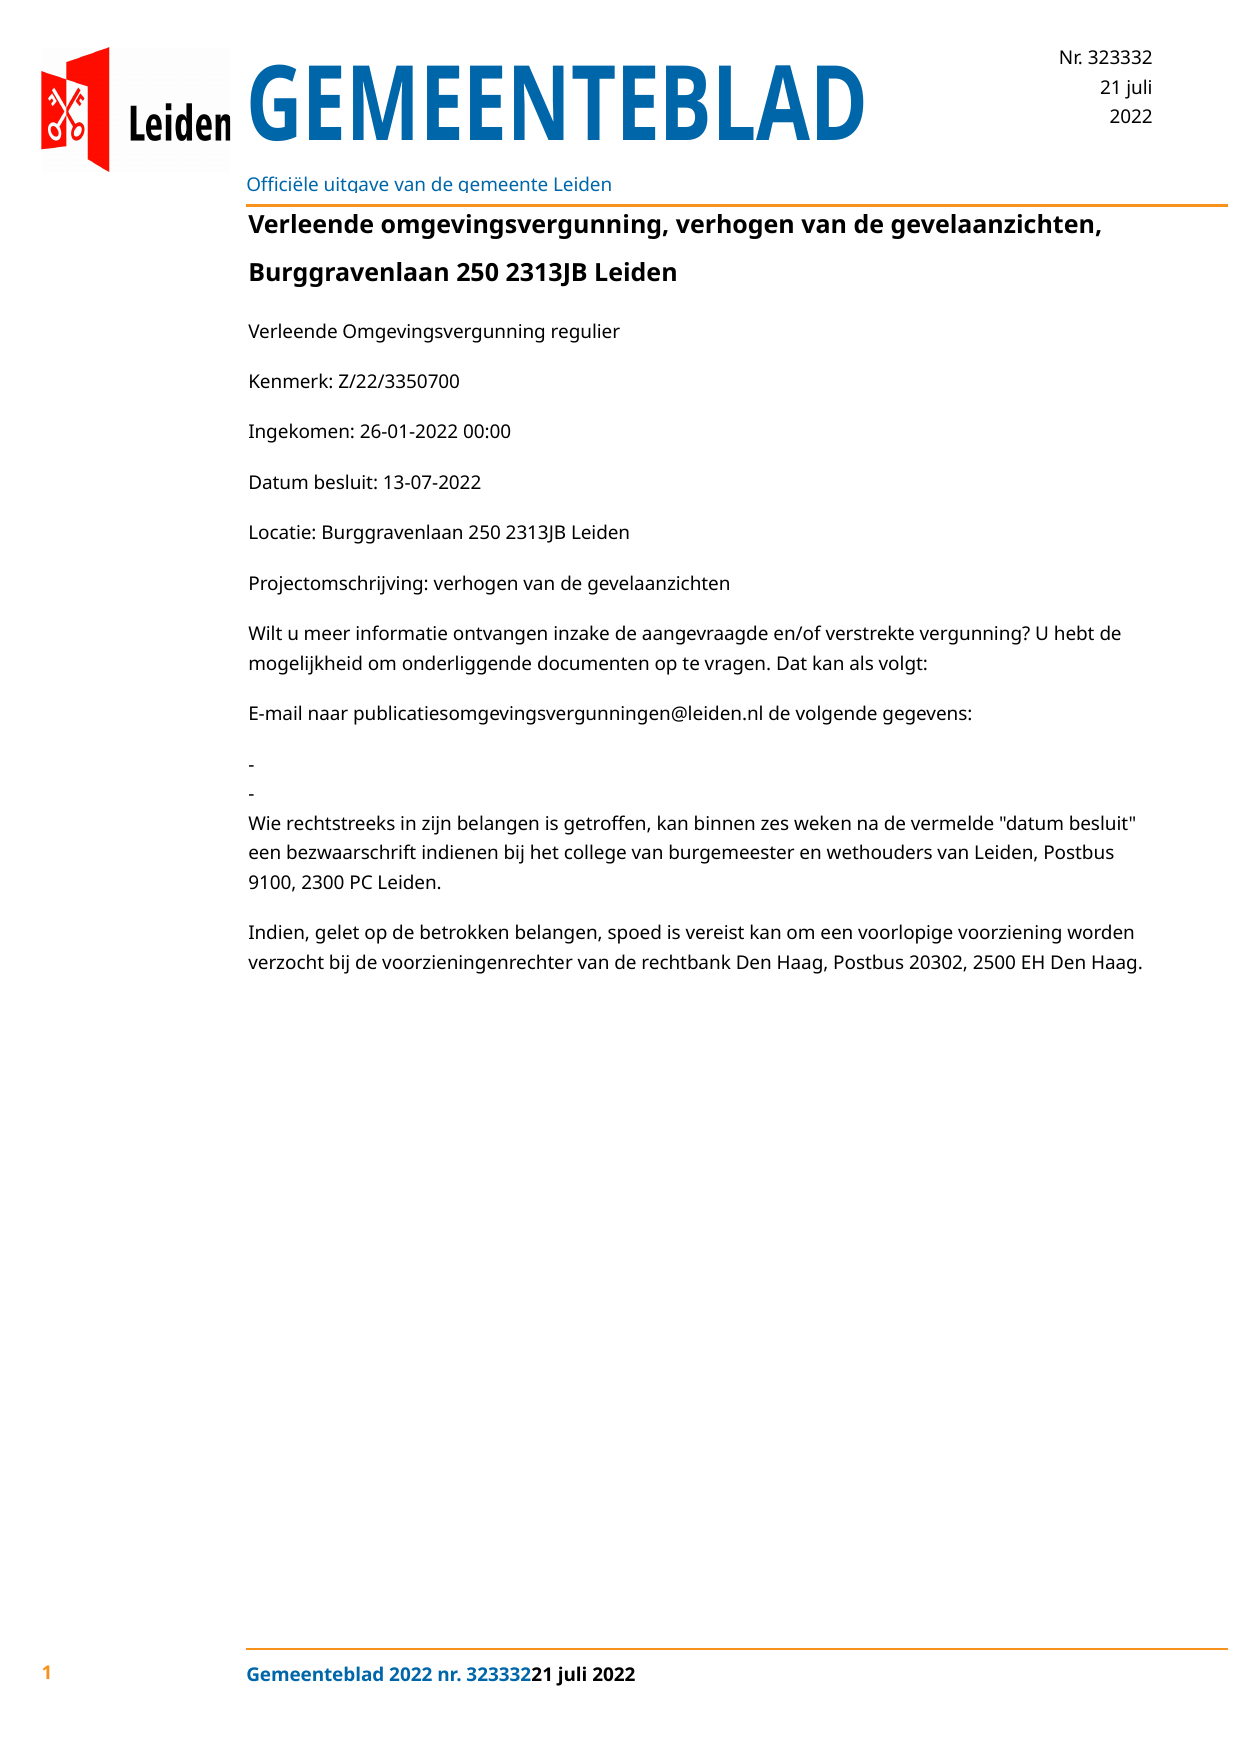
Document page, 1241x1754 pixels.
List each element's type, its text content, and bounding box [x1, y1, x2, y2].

text Locatie: Burggravenlaan 250 2313JB Leiden [248, 519, 1152, 545]
text Verleende omgevingsvergunning, verhogen van de gevelaanzichten, Burggravenlaan 250 2313JB Leiden [248, 207, 1152, 288]
text Datum besluit: 13-07-2022 [248, 469, 1152, 495]
text E-mail naar publicatiesomgevingsvergunningen@leiden.nl de volgende gegevens: [248, 700, 1152, 726]
text Kenmerk: Z/22/3350700 [248, 368, 1152, 394]
text Indien, gelet op de betrokken belangen, spoed is vereist kan om een voorlopige voorziening worden verzocht bij de voorzieningenrechter van de rechtbank Den Haag, Postbus 20302, 2500 EH Den Haag. [248, 919, 1152, 975]
text Ingekomen: 26-01-2022 00:00 [248, 419, 1152, 444]
text Wie rechtstreeks in zijn belangen is getroffen, kan binnen zes weken na de vermelde "datum besluit" een bezwaarschrift indienen bij het college van burgemeester en wethouders van Leiden, Postbus 9100, 2300 PC Leiden. [248, 810, 1152, 895]
text Verleende Omgevingsvergunning regulier [248, 318, 1152, 344]
picture [41, 47, 231, 172]
text Wilt u meer informatie ontvangen inzake de aangevraagde en/of verstrekte vergunning? U hebt de mogelijkheid om onderliggende documenten op te vragen. Dat kan als volgt: [248, 620, 1152, 676]
text Projectomschrijving: verhogen van de gevelaanzichten [248, 570, 1152, 596]
